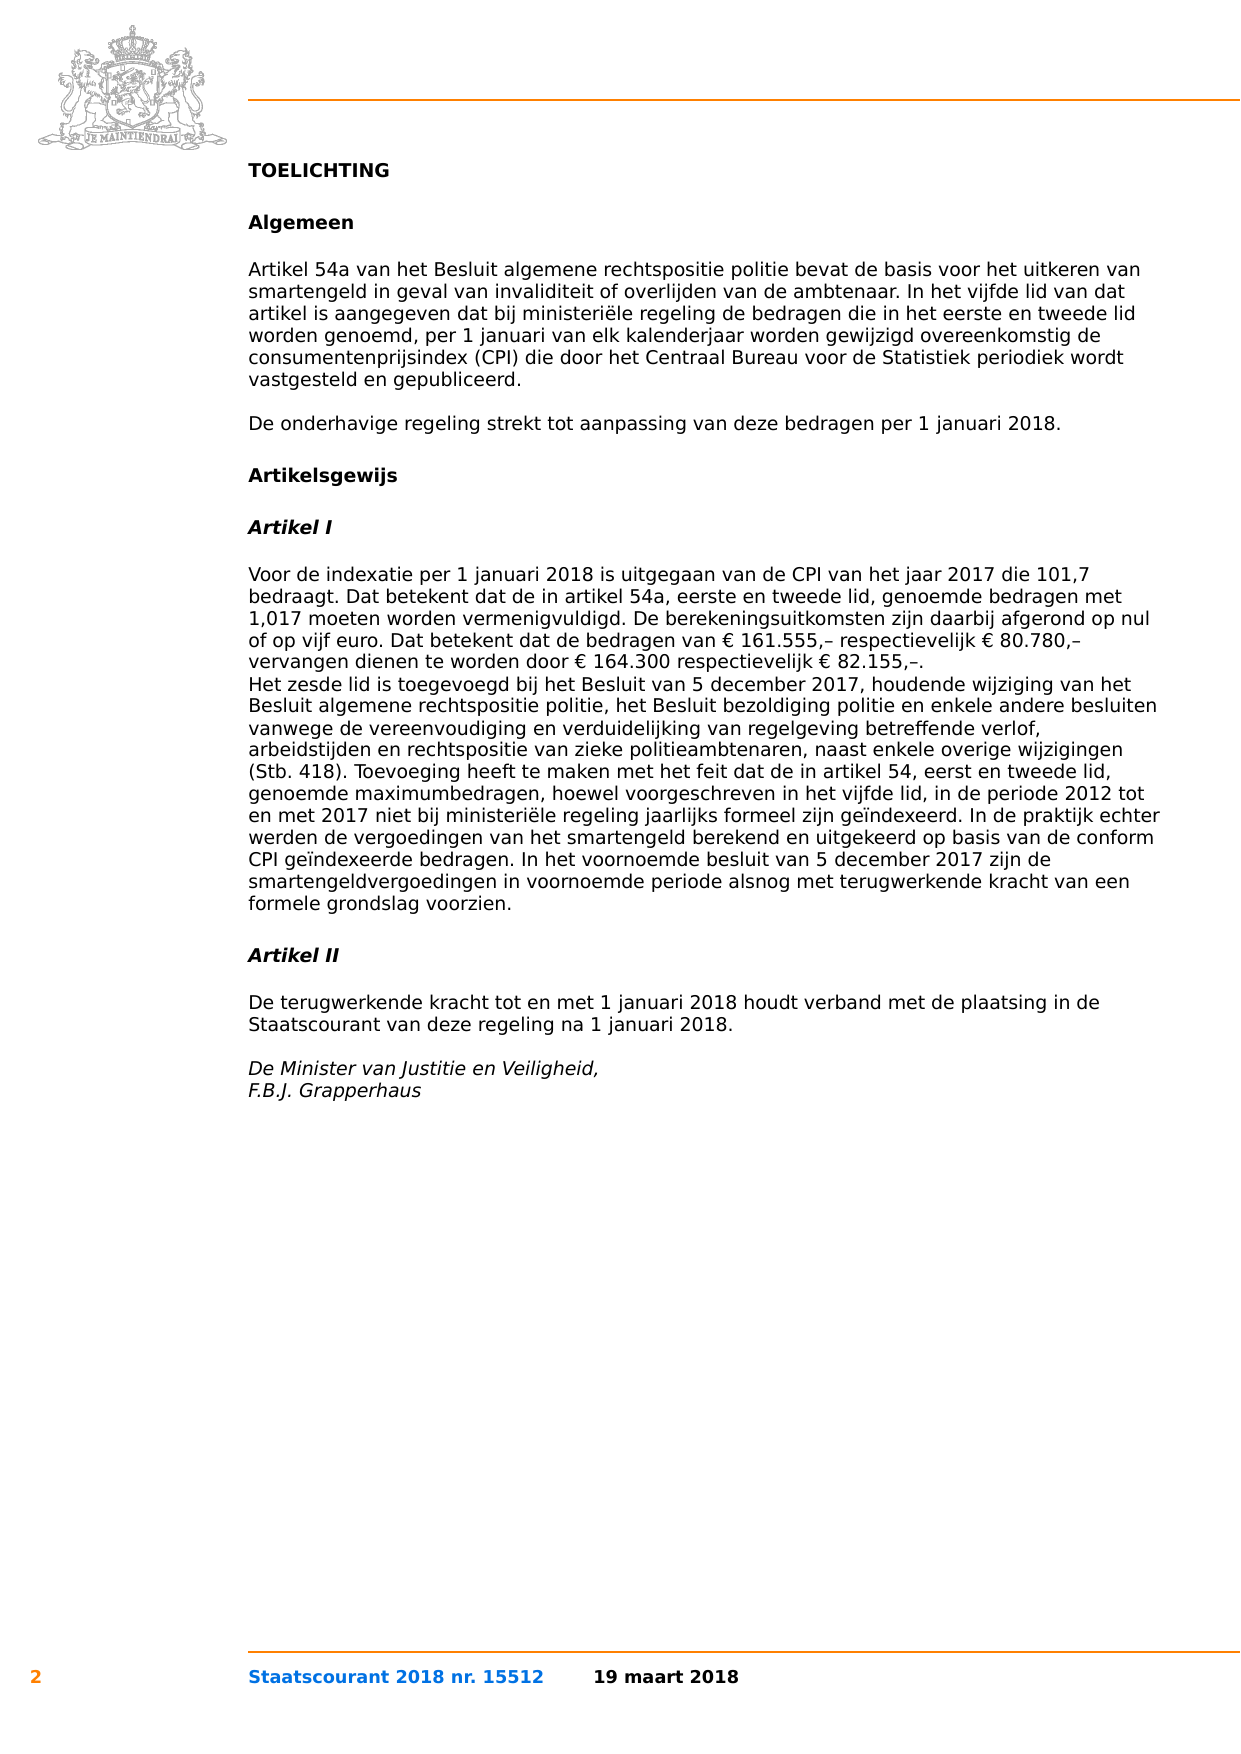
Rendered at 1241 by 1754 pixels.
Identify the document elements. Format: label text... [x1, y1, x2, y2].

text Het zesde lid is toegevoegd bij het Besluit van 5 december 2017, houdende wijziging van het Besluit algemene rechtspositie politie, het Besluit bezoldiging politie en enkele andere besluiten vanwege de vereenvoudiging en verduidelijking van regelgeving betreffende verlof, arbeidstijden en rechtspositie van zieke politieambtenaren, naast enkele overige wijzigingen (Stb. 418). Toevoeging heeft te maken met het feit dat de in artikel 54, eerst en tweede lid, genoemde maximumbedragen, hoewel voorgeschreven in het vijfde lid, in de periode 2012 tot en met 2017 niet bij ministeriële regeling jaarlijks formeel zijn geïndexeerd. In de praktijk echter werden de vergoedingen van het smartengeld berekend en uitgekeerd op basis van de conform CPI geïndexeerde bedragen. In het voornoemde besluit van 5 december 2017 zijn de smartengeldvergoedingen in voornoemde periode alsnog met terugwerkende kracht van een formele grondslag voorzien. [248, 673, 1163, 915]
subtitle TOELICHTING [248, 160, 1163, 182]
text De Minister van Justitie en Veiligheid, F.B.J. Grapperhaus [248, 1058, 1163, 1102]
picture [38, 25, 227, 150]
subtitle Algemeen [248, 212, 1163, 234]
subtitle Artikel II [248, 945, 1163, 967]
text Voor de indexatie per 1 januari 2018 is uitgegaan van de CPI van het jaar 2017 die 101,7 bedraagt. Dat betekent dat de in artikel 54a, eerste en tweede lid, genoemde bedragen met 1,017 moeten worden vermenigvuldigd. De berekeningsuitkomsten zijn daarbij afgerond op nul of op vijf euro. Dat betekent dat de bedragen van € 161.555,– respectievelijk € 80.780,– vervangen dienen te worden door € 164.300 respectievelijk € 82.155,–. [248, 563, 1163, 673]
text De terugwerkende kracht tot en met 1 januari 2018 houdt verband met de plaatsing in de Staatscourant van deze regeling na 1 januari 2018. [248, 992, 1163, 1036]
text De onderhavige regeling strekt tot aanpassing van deze bedragen per 1 januari 2018. [248, 413, 1163, 434]
subtitle Artikel I [248, 517, 1163, 538]
text Artikel 54a van het Besluit algemene rechtspositie politie bevat de basis voor het uitkeren van smartengeld in geval van invaliditeit of overlijden van de ambtenaar. In het vijfde lid van dat artikel is aangegeven dat bij ministeriële regeling de bedragen die in het eerste en tweede lid worden genoemd, per 1 januari van elk kalenderjaar worden gewijzigd overeenkomstig de consumentenprijsindex (CPI) die door het Centraal Bureau voor de Statistiek periodiek wordt vastgesteld en gepubliceerd. [248, 259, 1163, 391]
subtitle Artikelsgewijs [248, 464, 1163, 487]
